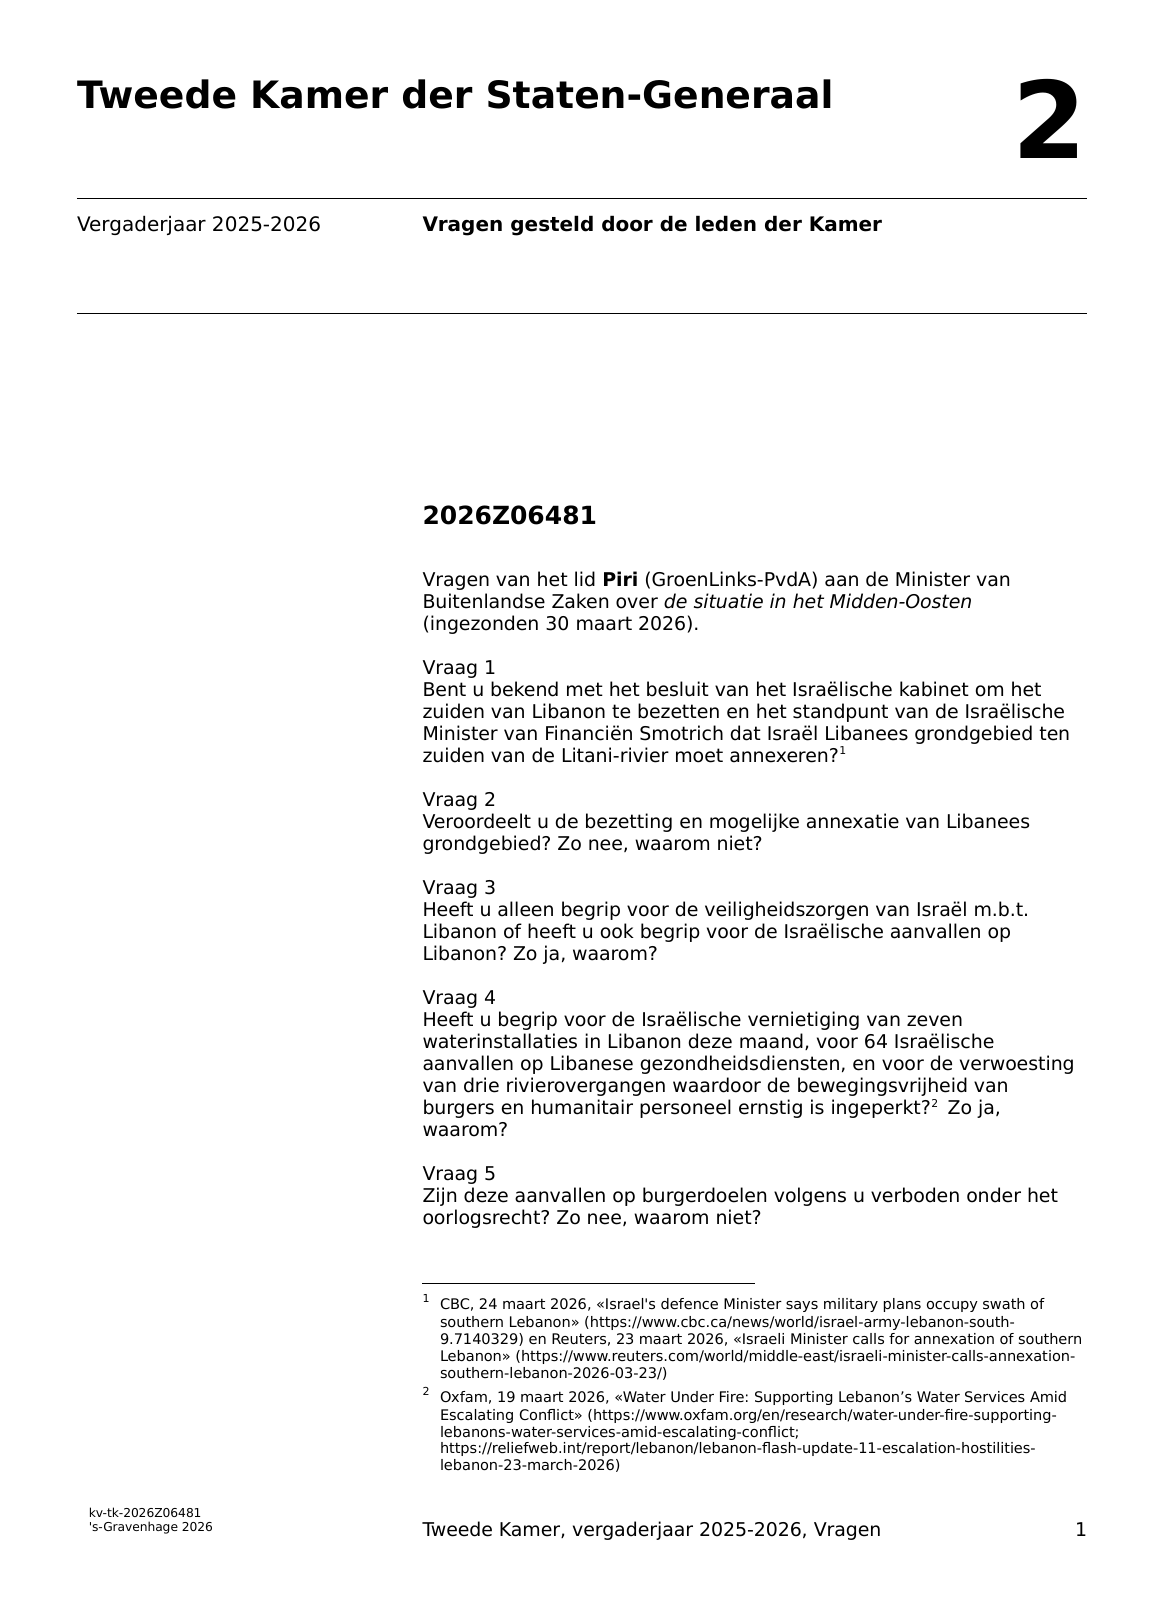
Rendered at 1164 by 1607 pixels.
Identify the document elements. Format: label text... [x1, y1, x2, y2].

table_cell Vragen gesteld door de leden der Kamer [422, 199, 1087, 313]
text Heeft u alleen begrip voor de veiligheidszorgen van Israël m.b.t. Libanon of heeft u ook begrip voor de Israëlische aanvallen op Libanon? Zo ja, waarom? [422, 899, 1087, 965]
table_header Tweede Kamer der Staten-Generaal [77, 59, 886, 198]
text Veroordeelt u de bezetting en mogelijke annexatie van Libanees grondgebied? Zo nee, waarom niet? [422, 811, 1087, 855]
text 's-Gravenhage 2026 [88, 1520, 323, 1534]
text 2026Z06481 [422, 501, 1087, 531]
table_header 2 [886, 59, 1087, 198]
text kv-tk-2026Z06481 [88, 1506, 323, 1520]
text Vraag 1 [422, 657, 1087, 679]
text Vraag 5 [422, 1163, 1087, 1185]
text Vraag 4 [422, 987, 1087, 1009]
text Oxfam, 19 maart 2026, «Water Under Fire: Supporting Lebanon’s Water Services Amid Escalating Conflict» (https://www.oxfam.org/en/research/water-under-fire-supporting-lebanons-water-services-amid-escalating-conflict; https://reliefweb.int/report/lebanon/lebanon-flash-update-11-escalation-hostilities-lebanon-23-march-2026) [422, 1385, 1087, 1474]
text Vraag 3 [422, 877, 1087, 899]
text Vraag 2 [422, 789, 1087, 811]
table_cell Vergaderjaar 2025-2026 [77, 199, 422, 313]
text Bent u bekend met het besluit van het Israëlische kabinet om het zuiden van Libanon te bezetten en het standpunt van de Israëlische Minister van Financiën Smotrich dat Israël Libanees grondgebied ten zuiden van de Litani-rivier moet annexeren? [422, 679, 1087, 767]
text Zijn deze aanvallen op burgerdoelen volgens u verboden onder het oorlogsrecht? Zo nee, waarom niet? [422, 1185, 1087, 1229]
text Heeft u begrip voor de Israëlische vernietiging van zeven waterinstallaties in Libanon deze maand, voor 64 Israëlische aanvallen op Libanese gezondheidsdiensten, en voor de verwoesting van drie rivierovergangen waardoor de bewegingsvrijheid van burgers en humanitair personeel ernstig is ingeperkt? Zo ja, waarom? [422, 1009, 1087, 1141]
text Vragen van het lid Piri (GroenLinks-PvdA) aan de Minister van Buitenlandse Zaken over de situatie in het Midden-Oosten (ingezonden 30 maart 2026). [422, 569, 1087, 635]
text CBC, 24 maart 2026, «Israel's defence Minister says military plans occupy swath of southern Lebanon» (https://www.cbc.ca/news/world/israel-army-lebanon-south-9.7140329) en Reuters, 23 maart 2026, «Israeli Minister calls for annexation of southern Lebanon» (https://www.reuters.com/world/middle-east/israeli-minister-calls-annexation-southern-lebanon-2026-03-23/) [422, 1292, 1087, 1382]
